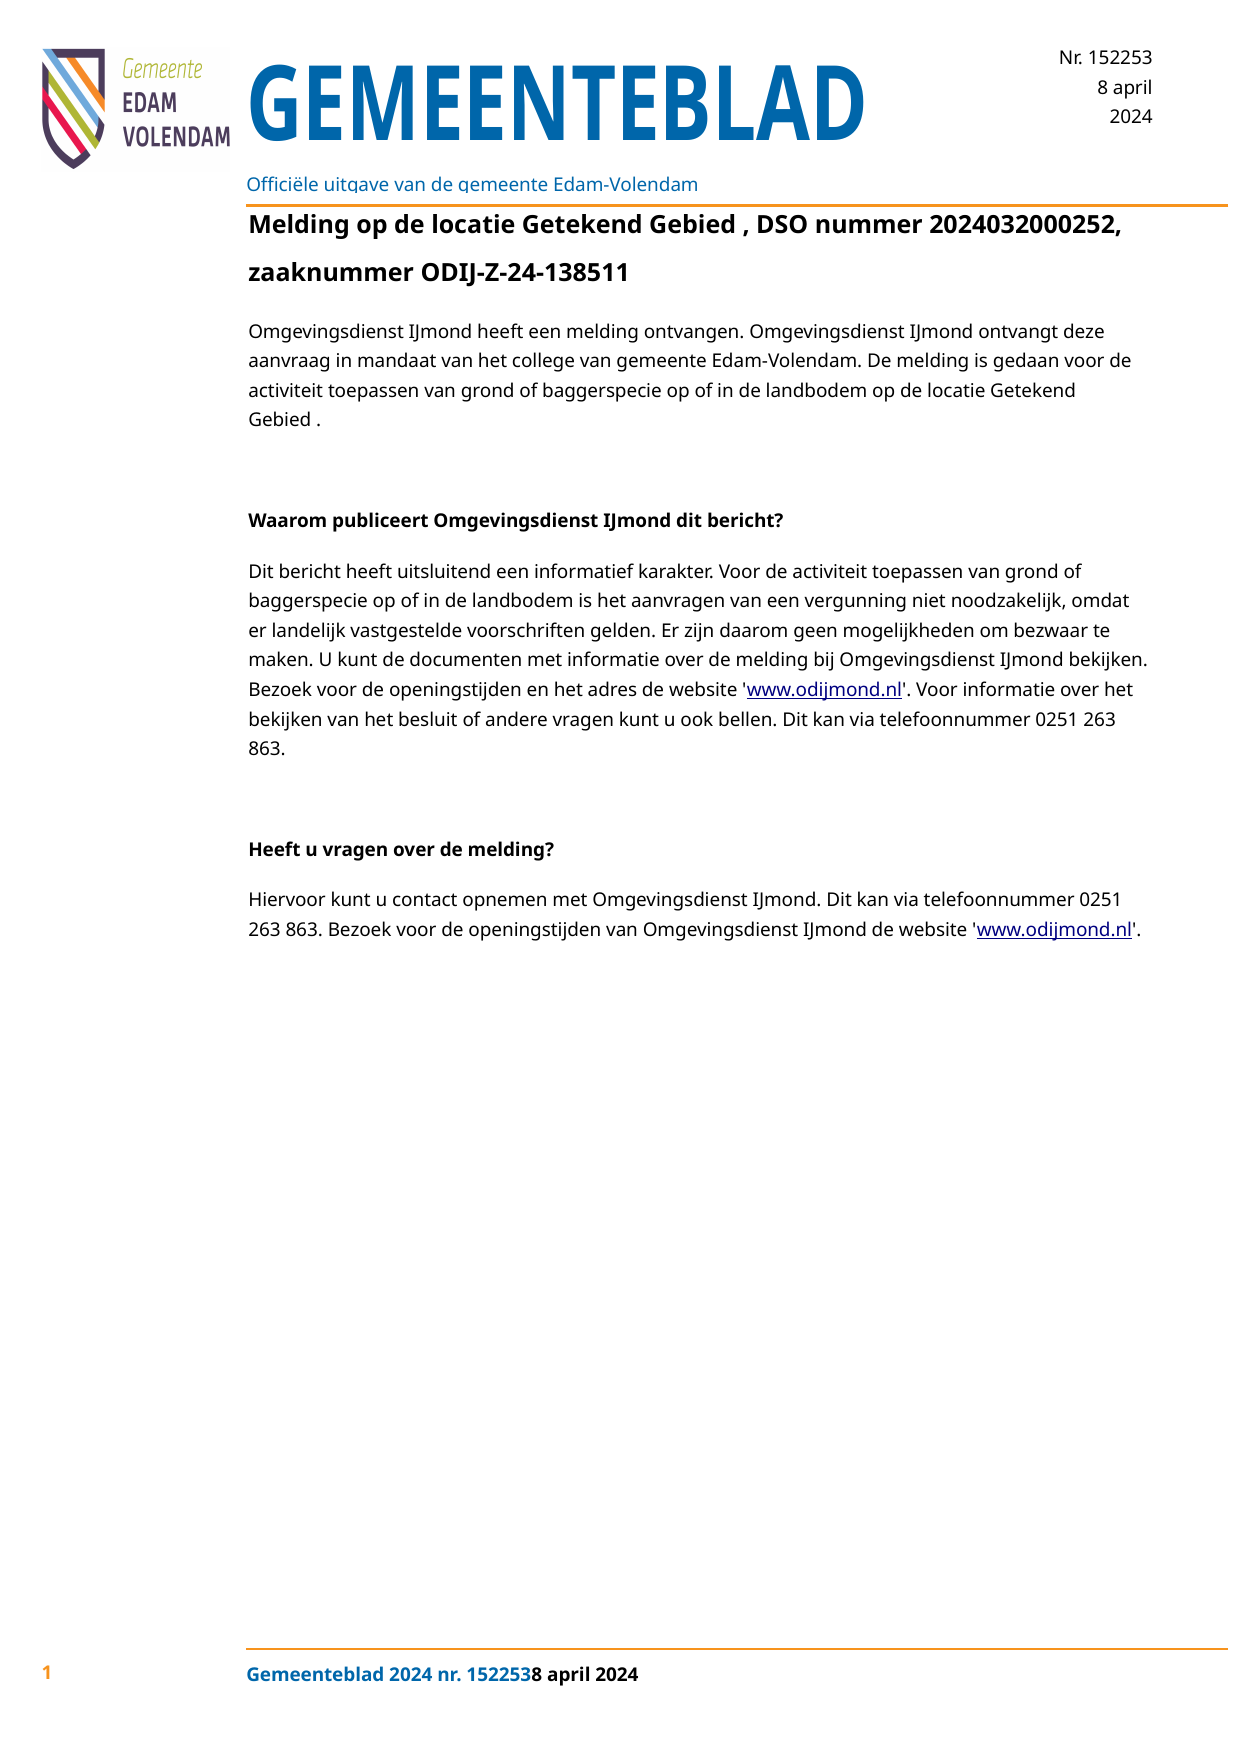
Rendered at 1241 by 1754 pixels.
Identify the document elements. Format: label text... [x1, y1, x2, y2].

text Waarom publiceert Omgevingsdienst IJmond dit bericht? [248, 507, 1152, 533]
picture [41, 47, 231, 172]
text Melding op de locatie Getekend Gebied , DSO nummer 2024032000252, zaaknummer ODIJ-Z-24-138511 [248, 207, 1152, 288]
text Hiervoor kunt u contact opnemen met Omgevingsdienst IJmond. Dit kan via telefoonnummer 0251 263 863. Bezoek voor de openingstijden van Omgevingsdienst IJmond de website 'www.odijmond.nl'. [248, 887, 1152, 942]
text Omgevingsdienst IJmond heeft een melding ontvangen. Omgevingsdienst IJmond ontvangt deze aanvraag in mandaat van het college van gemeente Edam-Volendam. De melding is gedaan voor de activiteit toepassen van grond of baggerspecie op of in de landbodem op de locatie Getekend Gebied . [248, 318, 1152, 432]
text Heeft u vragen over de melding? [248, 836, 1152, 862]
text Dit bericht heeft uitsluitend een informatief karakter. Voor de activiteit toepassen van grond of baggerspecie op of in de landbodem is het aanvragen van een vergunning niet noodzakelijk, omdat er landelijk vastgestelde voorschriften gelden. Er zijn daarom geen mogelijkheden om bezwaar te maken. U kunt de documenten met informatie over de melding bij Omgevingsdienst IJmond bekijken. Bezoek voor de openingstijden en het adres de website 'www.odijmond.nl'. Voor informatie over het bekijken van het besluit of andere vragen kunt u ook bellen. Dit kan via telefoonnummer 0251 263 863. [248, 558, 1152, 761]
